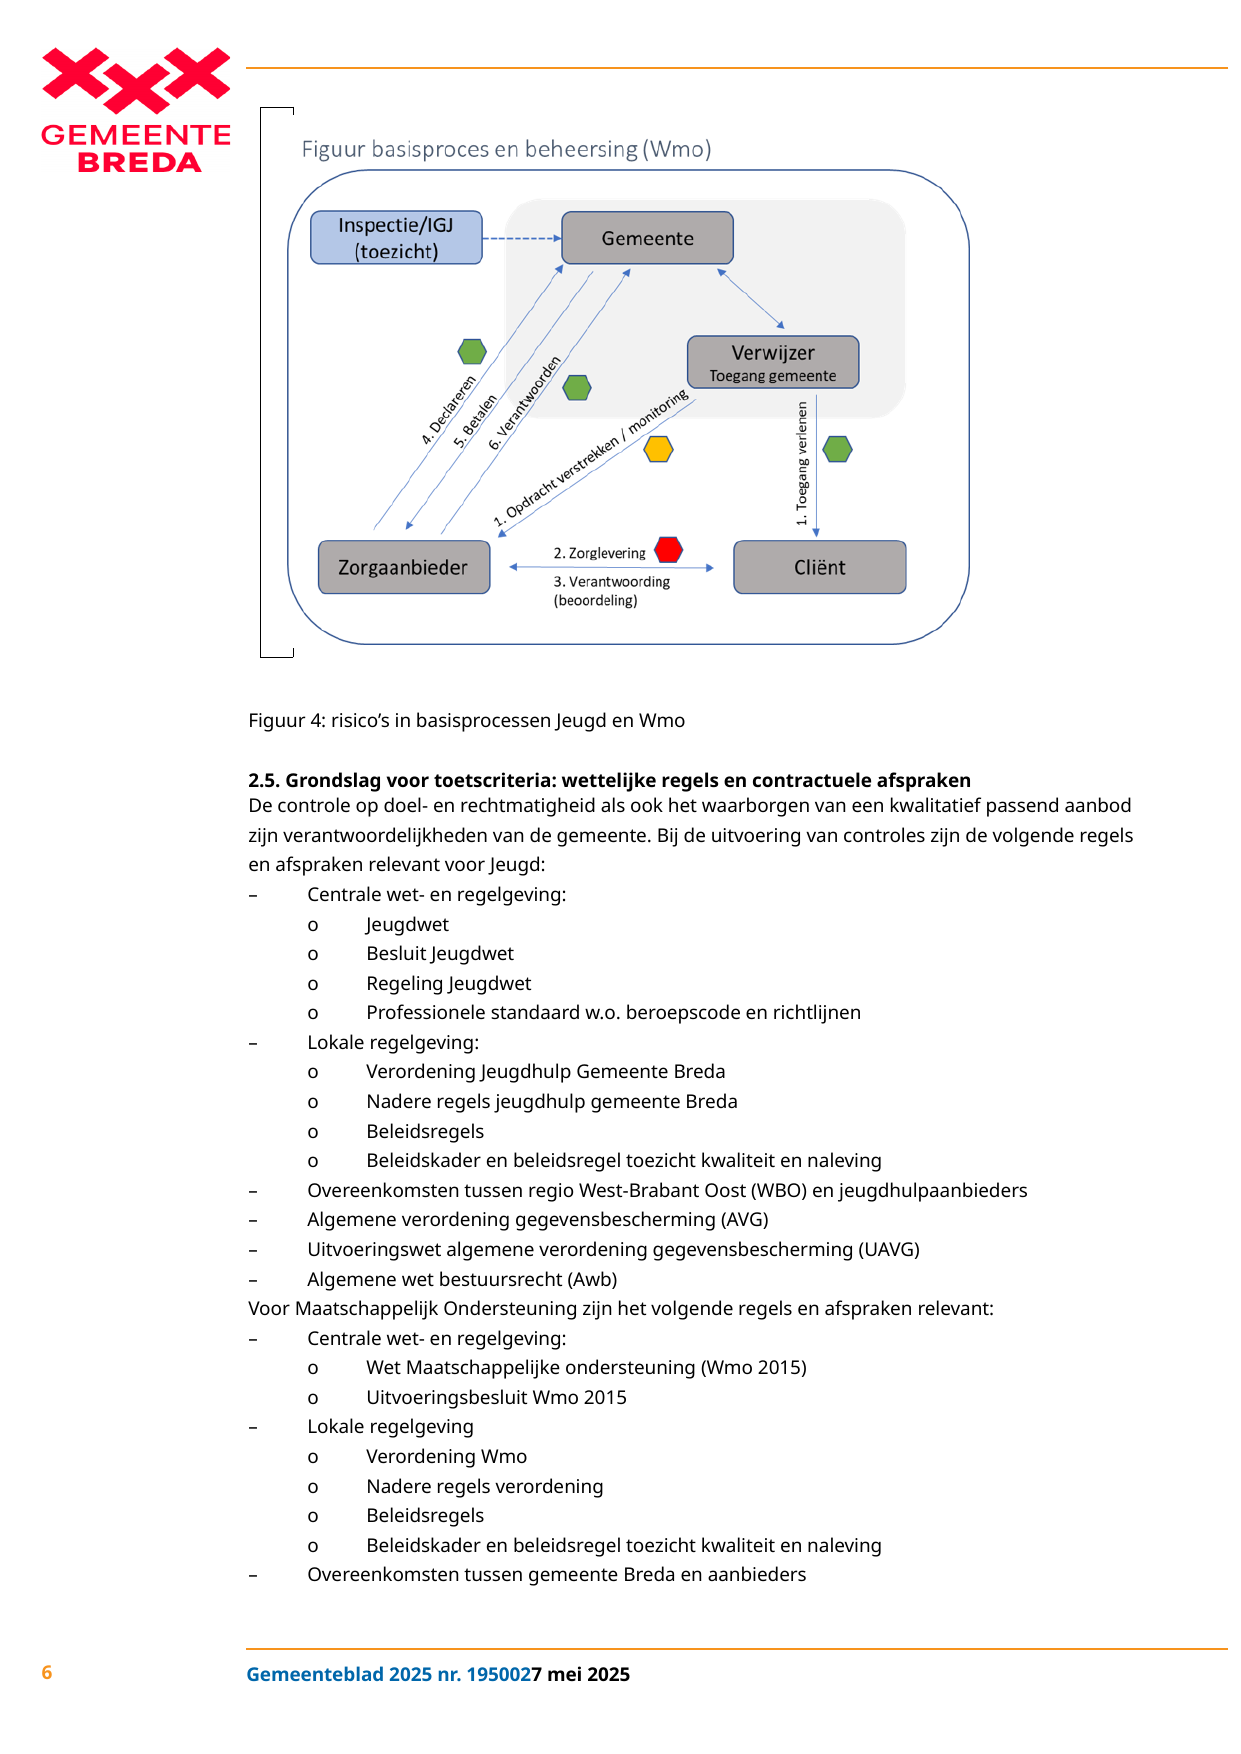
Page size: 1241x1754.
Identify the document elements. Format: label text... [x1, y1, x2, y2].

list Nadere regels jeugdhulp gemeente Breda [307, 1088, 1152, 1114]
list Algemene wet bestuursrecht (Awb) [248, 1266, 1152, 1292]
list Beleidskader en beleidsregel toezicht kwaliteit en naleving [307, 1532, 1152, 1558]
list Wet Maatschappelijke ondersteuning (Wmo 2015) [307, 1354, 1152, 1380]
list Verordening Wmo [307, 1443, 1152, 1469]
text Voor Maatschappelijk Ondersteuning zijn het volgende regels en afspraken relevant: [248, 1295, 1152, 1321]
text 2.5. Grondslag voor toetscriteria: wettelijke regels en contractuele afspraken [248, 767, 1152, 792]
list Algemene verordening gegevensbescherming (AVG) [248, 1207, 1152, 1232]
picture [268, 115, 978, 648]
picture [41, 47, 231, 172]
list Centrale wet- en regelgeving: [248, 1325, 1152, 1351]
list Lokale regelgeving [248, 1414, 1152, 1439]
list Lokale regelgeving: [248, 1029, 1152, 1055]
list Beleidsregels [307, 1502, 1152, 1528]
list Professionele standaard w.o. beroepscode en richtlijnen [307, 999, 1152, 1025]
list Uitvoeringsbesluit Wmo 2015 [307, 1384, 1152, 1410]
text Figuur 4: risico’s in basisprocessen Jeugd en Wmo [248, 708, 1152, 733]
list Centrale wet- en regelgeving: [248, 881, 1152, 907]
list Overeenkomsten tussen regio West-Brabant Oost (WBO) en jeugdhulpaanbieders [248, 1177, 1152, 1203]
text De controle op doel- en rechtmatigheid als ook het waarborgen van een kwalitatief passend aanbod zijn verantwoordelijkheden van de gemeente. Bij de uitvoering van controles zijn de volgende regels en afspraken relevant voor Jeugd: [248, 792, 1152, 877]
list Jeugdwet [307, 911, 1152, 937]
list Beleidsregels [307, 1118, 1152, 1144]
list Overeenkomsten tussen gemeente Breda en aanbieders [248, 1562, 1152, 1587]
list Nadere regels verordening [307, 1473, 1152, 1499]
list Beleidskader en beleidsregel toezicht kwaliteit en naleving [307, 1147, 1152, 1173]
list Uitvoeringswet algemene verordening gegevensbescherming (UAVG) [248, 1236, 1152, 1262]
list Besluit Jeugdwet [307, 940, 1152, 966]
list Verordening Jeugdhulp Gemeente Breda [307, 1059, 1152, 1084]
list Regeling Jeugdwet [307, 970, 1152, 996]
